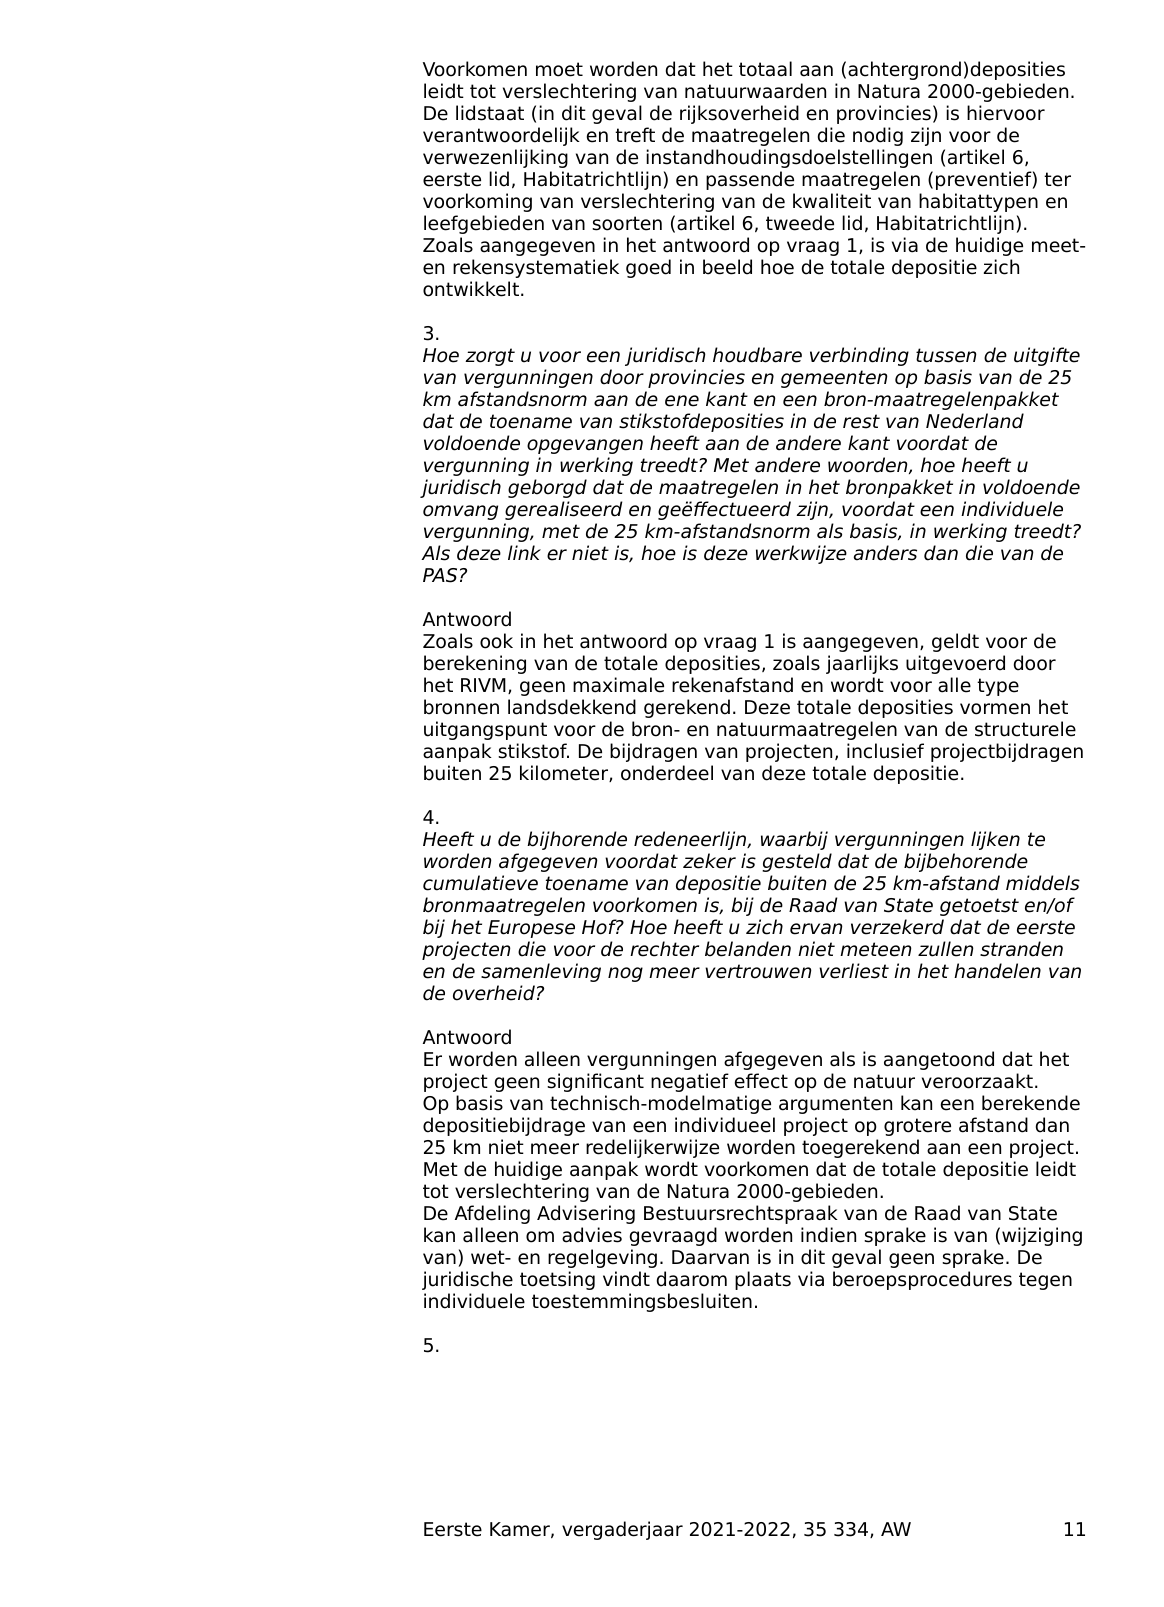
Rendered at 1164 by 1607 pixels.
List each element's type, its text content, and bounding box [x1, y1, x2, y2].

text Zoals ook in het antwoord op vraag 1 is aangegeven, geldt voor de berekening van de totale deposities, zoals jaarlijks uitgevoerd door het RIVM, geen maximale rekenafstand en wordt voor alle type bronnen landsdekkend gerekend. Deze totale deposities vormen het uitgangspunt voor de bron- en natuurmaatregelen van de structurele aanpak stikstof. De bijdragen van projecten, inclusief projectbijdragen buiten 25 kilometer, onderdeel van deze totale depositie. [422, 631, 1087, 785]
text Zoals aangegeven in het antwoord op vraag 1, is via de huidige meet- en rekensystematiek goed in beeld hoe de totale depositie zich ontwikkelt. [422, 235, 1087, 301]
text Op basis van technisch-modelmatige argumenten kan een berekende depositiebijdrage van een individueel project op grotere afstand dan 25 km niet meer redelijkerwijze worden toegerekend aan een project. Met de huidige aanpak wordt voorkomen dat de totale depositie leidt tot verslechtering van de Natura 2000-gebieden. [422, 1093, 1087, 1203]
text Hoe zorgt u voor een juridisch houdbare verbinding tussen de uitgifte van vergunningen door provincies en gemeenten op basis van de 25 km afstandsnorm aan de ene kant en een bron-maatregelenpakket dat de toename van stikstofdeposities in de rest van Nederland voldoende opgevangen heeft aan de andere kant voordat de vergunning in werking treedt? Met andere woorden, hoe heeft u juridisch geborgd dat de maatregelen in het bronpakket in voldoende omvang gerealiseerd en geëffectueerd zijn, voordat een individuele vergunning, met de 25 km-afstandsnorm als basis, in werking treedt? Als deze link er niet is, hoe is deze werkwijze anders dan die van de PAS? [422, 345, 1087, 587]
text Antwoord [422, 609, 1087, 631]
text 3. [422, 323, 1087, 345]
text Er worden alleen vergunningen afgegeven als is aangetoond dat het project geen significant negatief effect op de natuur veroorzaakt. [422, 1049, 1087, 1093]
text Heeft u de bijhorende redeneerlijn, waarbij vergunningen lijken te worden afgegeven voordat zeker is gesteld dat de bijbehorende cumulatieve toename van depositie buiten de 25 km-afstand middels bronmaatregelen voorkomen is, bij de Raad van State getoetst en/of bij het Europese Hof? Hoe heeft u zich ervan verzekerd dat de eerste projecten die voor de rechter belanden niet meteen zullen stranden en de samenleving nog meer vertrouwen verliest in het handelen van de overheid? [422, 829, 1087, 1005]
text De Afdeling Advisering Bestuursrechtspraak van de Raad van State kan alleen om advies gevraagd worden indien sprake is van (wijziging van) wet- en regelgeving. Daarvan is in dit geval geen sprake. De juridische toetsing vindt daarom plaats via beroepsprocedures tegen individuele toestemmingsbesluiten. [422, 1203, 1087, 1313]
text 5. [422, 1335, 1087, 1357]
text Voorkomen moet worden dat het totaal aan (achtergrond)deposities leidt tot verslechtering van natuurwaarden in Natura 2000-gebieden. De lidstaat (in dit geval de rijksoverheid en provincies) is hiervoor verantwoordelijk en treft de maatregelen die nodig zijn voor de verwezenlijking van de instandhoudingsdoelstellingen (artikel 6, eerste lid, Habitatrichtlijn) en passende maatregelen (preventief) ter voorkoming van verslechtering van de kwaliteit van habitattypen en leefgebieden van soorten (artikel 6, tweede lid, Habitatrichtlijn). [422, 59, 1087, 235]
text Antwoord [422, 1027, 1087, 1049]
text 4. [422, 807, 1087, 829]
